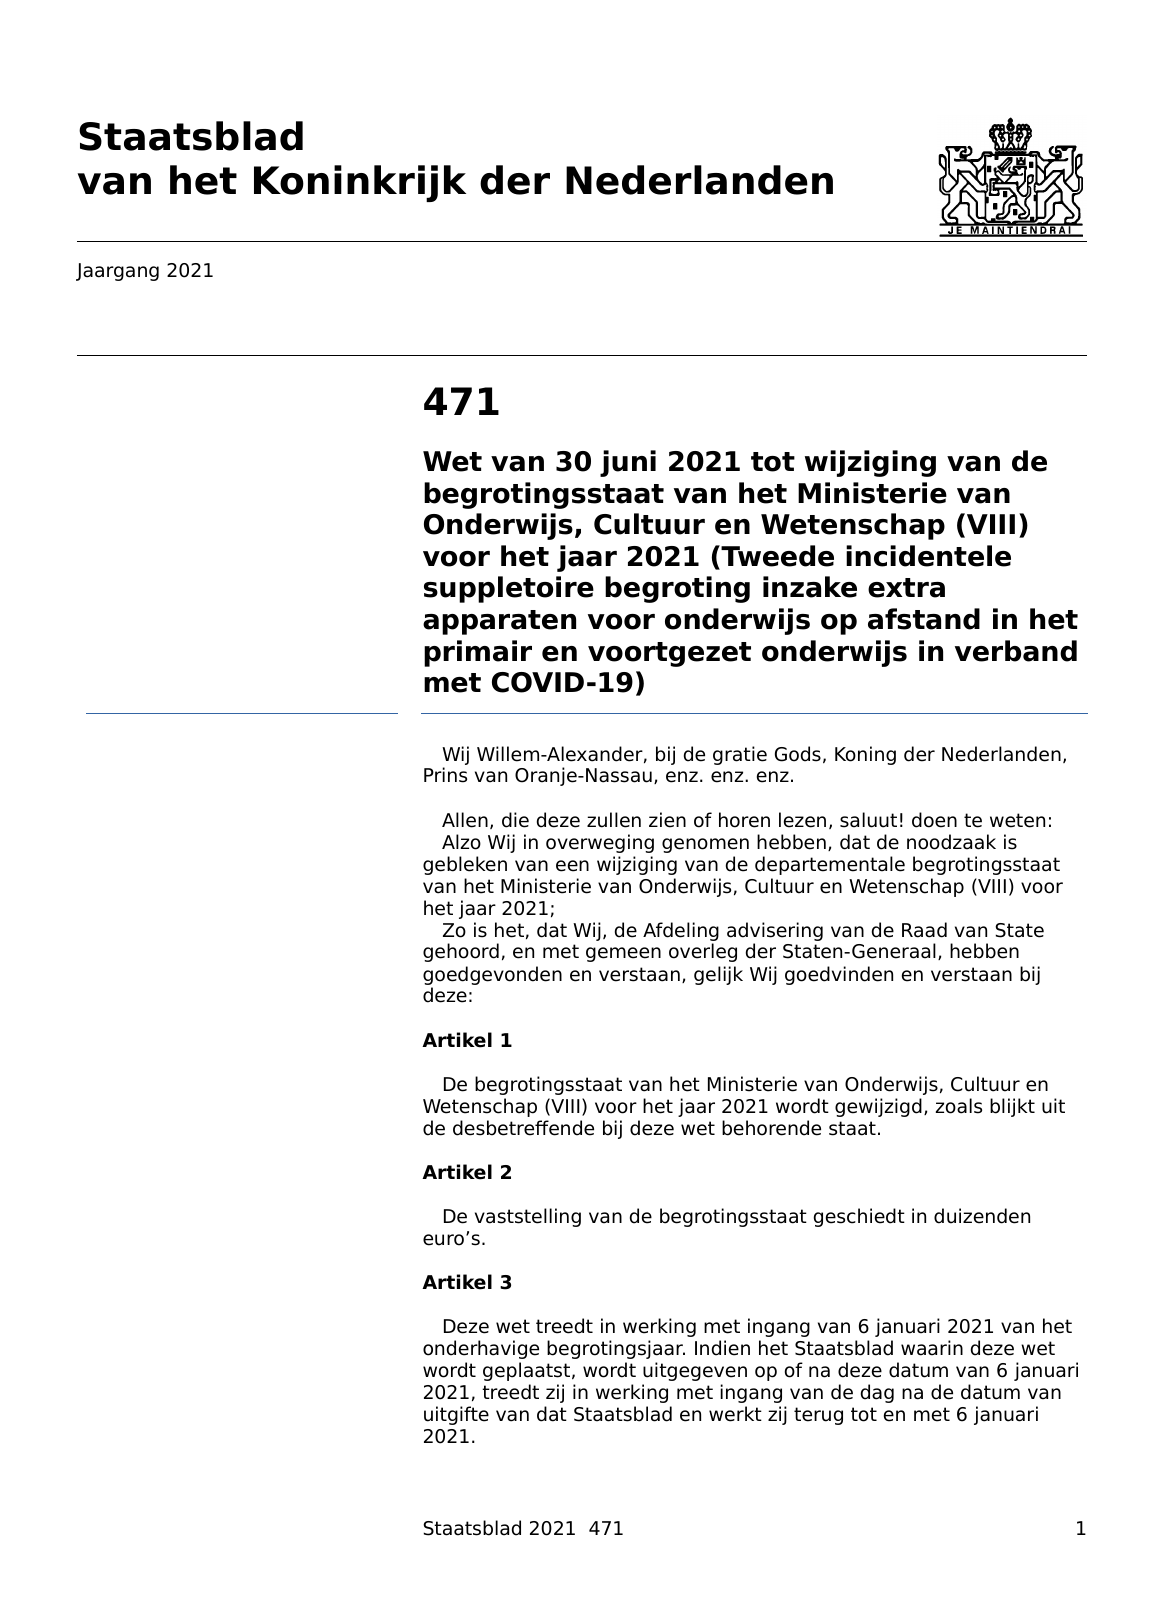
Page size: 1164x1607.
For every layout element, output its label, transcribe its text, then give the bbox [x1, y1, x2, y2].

table_header [886, 100, 1087, 241]
subtitle Artikel 2 [422, 1162, 1087, 1184]
subtitle Artikel 3 [422, 1272, 1087, 1294]
text De vaststelling van de begrotingsstaat geschiedt in duizenden euro’s. [422, 1206, 1087, 1250]
text Zo is het, dat Wij, de Afdeling advisering van de Raad van State gehoord, en met gemeen overleg der Staten-Generaal, hebben goedgevonden en verstaan, gelijk Wij goedvinden en verstaan bij deze: [422, 919, 1087, 1007]
text De begrotingsstaat van het Ministerie van Onderwijs, Cultuur en Wetenschap (VIII) voor het jaar 2021 wordt gewijzigd, zoals blijkt uit de desbetreffende bij deze wet behorende staat. [422, 1074, 1087, 1140]
table_cell Jaargang 2021 [77, 242, 1087, 355]
table_header Staatsblad van het Koninkrijk der Nederlanden [77, 100, 886, 241]
text Alzo Wij in overweging genomen hebben, dat de noodzaak is gebleken van een wijziging van de departementale begrotingsstaat van het Ministerie van Onderwijs, Cultuur en Wetenschap (VIII) voor het jaar 2021; [422, 832, 1087, 919]
text Wet van 30 juni 2021 tot wijziging van de begrotingsstaat van het Ministerie van Onderwijs, Cultuur en Wetenschap (VIII) voor het jaar 2021 (Tweede incidentele suppletoire begroting inzake extra apparaten voor onderwijs op afstand in het primair en voortgezet onderwijs in verband met COVID-19) [422, 447, 1087, 699]
text Wij Willem-Alexander, bij de gratie Gods, Koning der Nederlanden, Prins van Oranje-Nassau, enz. enz. enz. [422, 743, 1087, 787]
subtitle Artikel 1 [422, 1029, 1087, 1052]
text Deze wet treedt in werking met ingang van 6 januari 2021 van het onderhavige begrotingsjaar. Indien het Staatsblad waarin deze wet wordt geplaatst, wordt uitgegeven op of na deze datum van 6 januari 2021, treedt zij in werking met ingang van de dag na de datum van uitgifte van dat Staatsblad en werkt zij terug tot en met 6 januari 2021. [422, 1316, 1087, 1448]
picture [936, 115, 1087, 240]
subtitle 471 [422, 381, 1087, 424]
text Allen, die deze zullen zien of horen lezen, saluut! doen te weten: [422, 809, 1087, 832]
